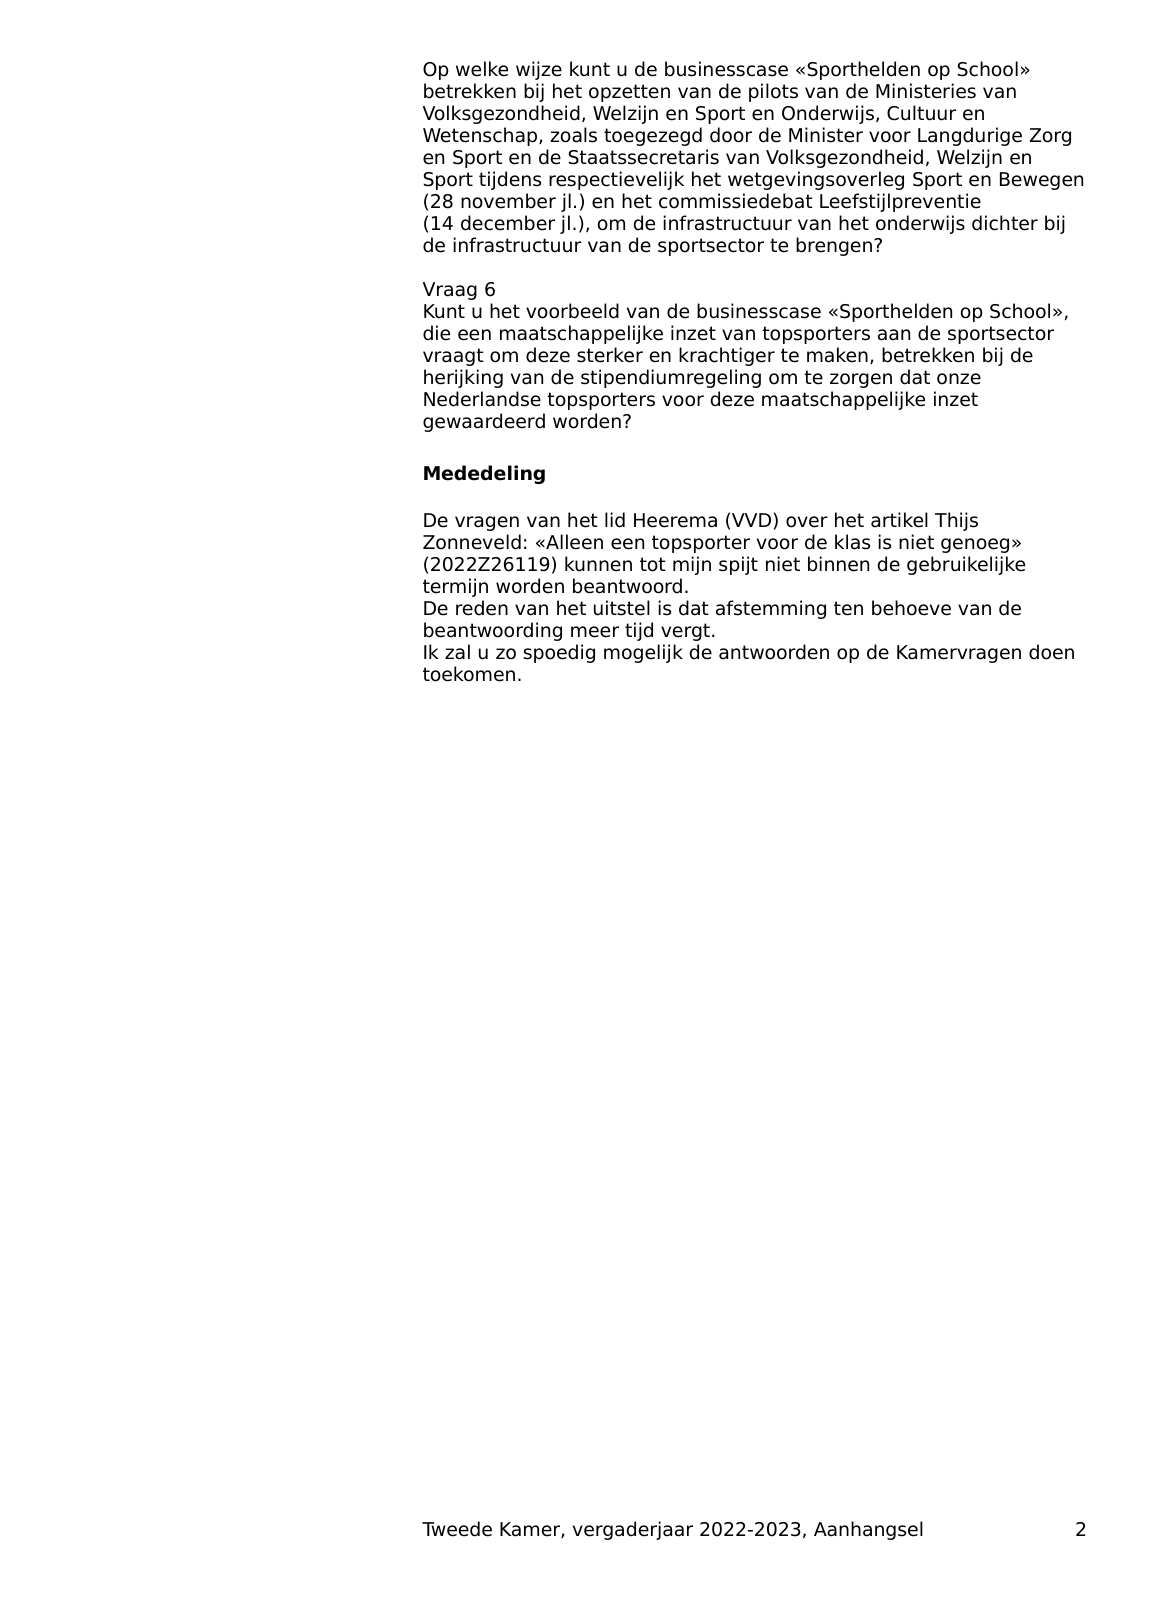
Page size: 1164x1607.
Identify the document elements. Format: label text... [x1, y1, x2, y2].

text De reden van het uitstel is dat afstemming ten behoeve van de beantwoording meer tijd vergt. [422, 598, 1087, 642]
text Vraag 6 [422, 279, 1087, 301]
text Kunt u het voorbeeld van de businesscase «Sporthelden op School», die een maatschappelijke inzet van topsporters aan de sportsector vraagt om deze sterker en krachtiger te maken, betrekken bij de herijking van de stipendiumregeling om te zorgen dat onze Nederlandse topsporters voor deze maatschappelijke inzet gewaardeerd worden? [422, 301, 1087, 433]
text Ik zal u zo spoedig mogelijk de antwoorden op de Kamervragen doen toekomen. [422, 642, 1087, 686]
subtitle Mededeling [422, 463, 1087, 485]
text Op welke wijze kunt u de businesscase «Sporthelden op School» betrekken bij het opzetten van de pilots van de Ministeries van Volksgezondheid, Welzijn en Sport en Onderwijs, Cultuur en Wetenschap, zoals toegezegd door de Minister voor Langdurige Zorg en Sport en de Staatssecretaris van Volksgezondheid, Welzijn en Sport tijdens respectievelijk het wetgevingsoverleg Sport en Bewegen (28 november jl.) en het commissiedebat Leefstijlpreventie (14 december jl.), om de infrastructuur van het onderwijs dichter bij de infrastructuur van de sportsector te brengen? [422, 59, 1087, 257]
text De vragen van het lid Heerema (VVD) over het artikel Thijs Zonneveld: «Alleen een topsporter voor de klas is niet genoeg» (2022Z26119) kunnen tot mijn spijt niet binnen de gebruikelijke termijn worden beantwoord. [422, 510, 1087, 598]
